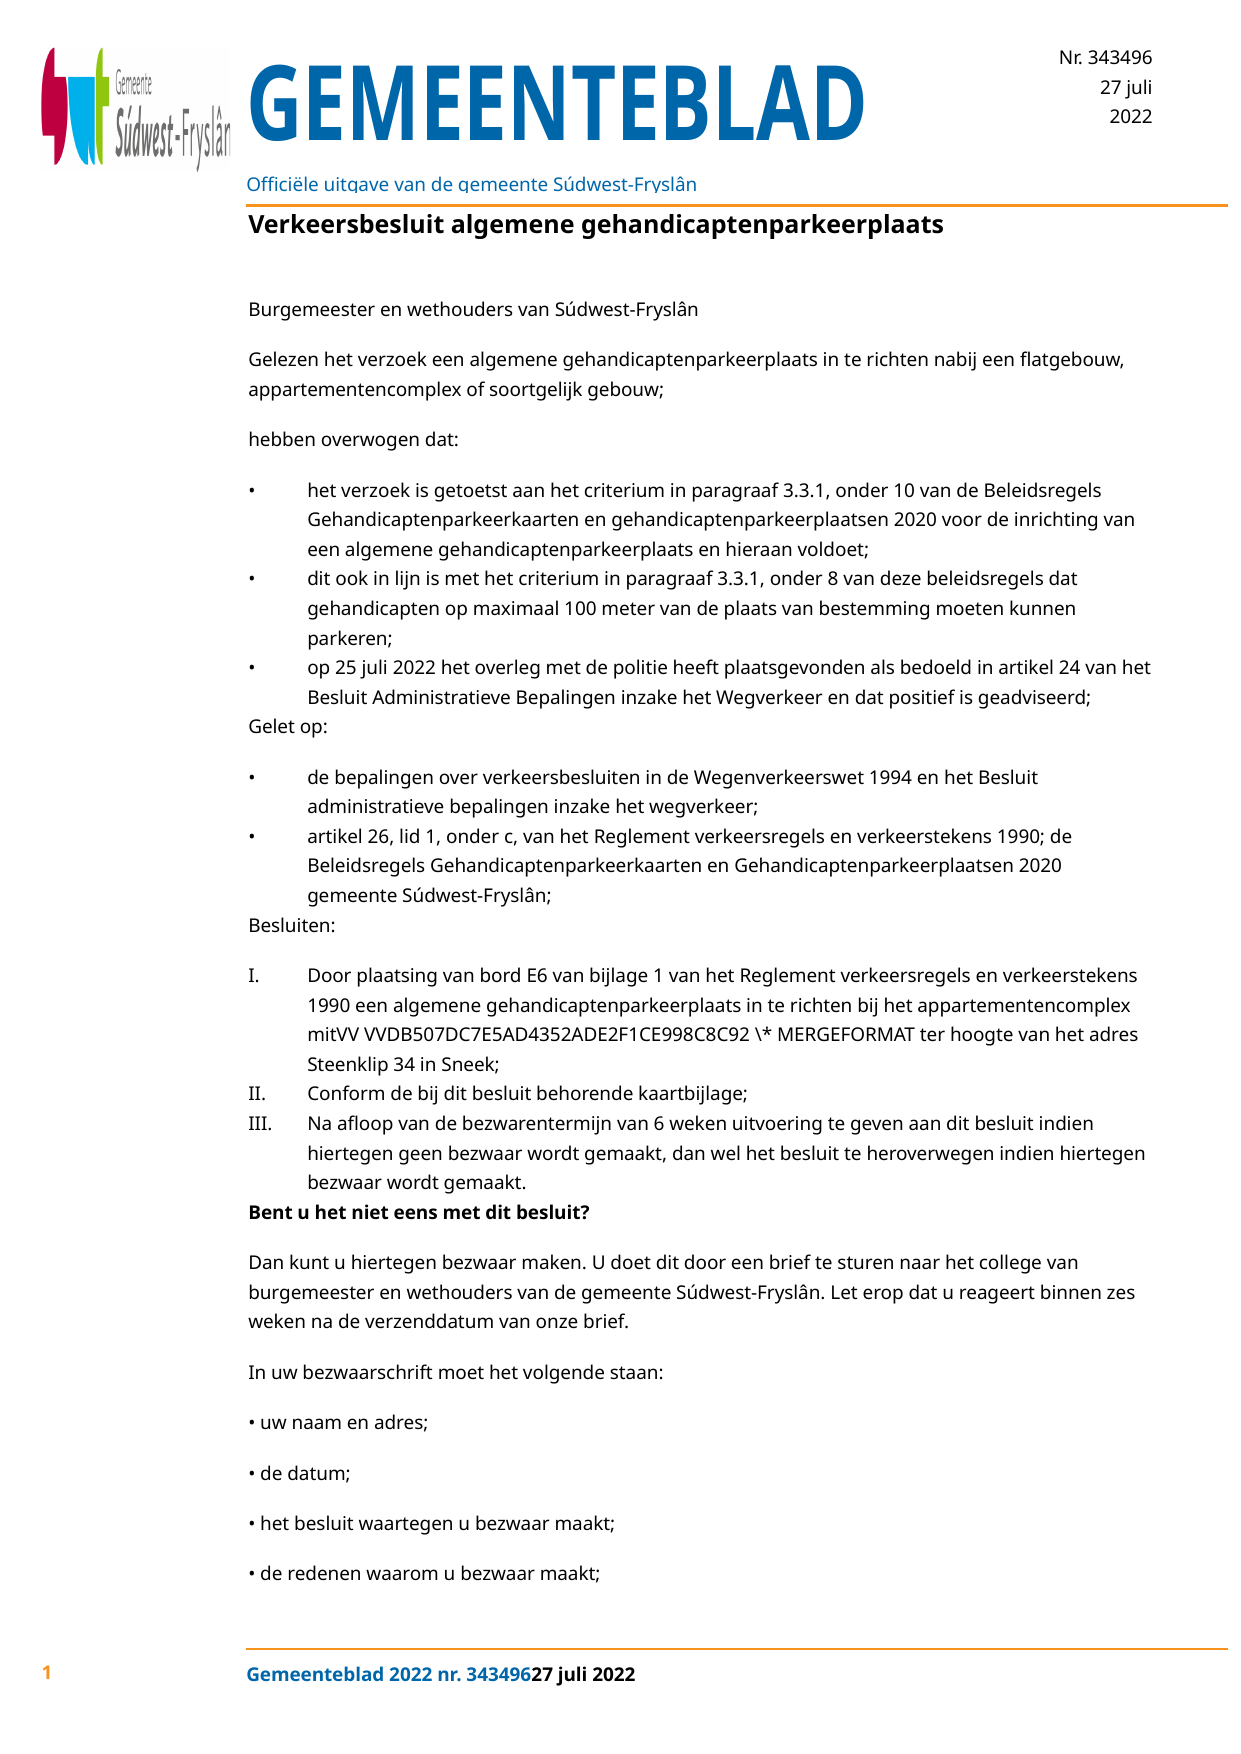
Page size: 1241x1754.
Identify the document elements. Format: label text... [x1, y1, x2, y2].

picture [41, 47, 231, 172]
list Door plaatsing van bord E6 van bijlage 1 van het Reglement verkeersregels en verkeerstekens 1990 een algemene gehandicaptenparkeerplaats in te richten bij het appartementencomplex mitVV VVDB507DC7E5AD4352ADE2F1CE998C8C92 \* MERGEFORMAT ter hoogte van het adres Steenklip 34 in Sneek; [248, 962, 1152, 1077]
list de bepalingen over verkeersbesluiten in de Wegenverkeerswet 1994 en het Besluit administratieve bepalingen inzake het wegverkeer; [248, 764, 1152, 819]
text hebben overwogen dat: [248, 426, 1152, 452]
text Burgemeester en wethouders van Súdwest-Fryslân [248, 296, 1152, 322]
text Dan kunt u hiertegen bezwaar maken. U doet dit door een brief te sturen naar het college van burgemeester en wethouders van de gemeente Súdwest-Fryslân. Let erop dat u reageert binnen zes weken na de verzenddatum van onze brief. [248, 1249, 1152, 1334]
list artikel 26, lid 1, onder c, van het Reglement verkeersregels en verkeerstekens 1990; de Beleidsregels Gehandicaptenparkeerkaarten en Gehandicaptenparkeerplaatsen 2020 gemeente Súdwest-Fryslân; [248, 823, 1152, 908]
list Na afloop van de bezwarentermijn van 6 weken uitvoering te geven aan dit besluit indien hiertegen geen bezwaar wordt gemaakt, dan wel het besluit te heroverwegen indien hiertegen bezwaar wordt gemaakt. [248, 1110, 1152, 1195]
text Bent u het niet eens met dit besluit? [248, 1199, 1152, 1225]
list Conform de bij dit besluit behorende kaartbijlage; [248, 1081, 1152, 1106]
text Gelet op: [248, 713, 1152, 739]
text Verkeersbesluit algemene gehandicaptenparkeerplaats [248, 207, 1152, 241]
text Besluiten: [248, 912, 1152, 938]
text • de redenen waarom u bezwaar maakt; [248, 1561, 1152, 1586]
list op 25 juli 2022 het overleg met de politie heeft plaatsgevonden als bedoeld in artikel 24 van het Besluit Administratieve Bepalingen inzake het Wegverkeer en dat positief is geadviseerd; [248, 654, 1152, 710]
text • het besluit waartegen u bezwaar maakt; [248, 1510, 1152, 1536]
list dit ook in lijn is met het criterium in paragraaf 3.3.1, onder 8 van deze beleidsregels dat gehandicapten op maximaal 100 meter van de plaats van bestemming moeten kunnen parkeren; [248, 566, 1152, 651]
list het verzoek is getoetst aan het criterium in paragraaf 3.3.1, onder 10 van de Beleidsregels Gehandicaptenparkeerkaarten en gehandicaptenparkeerplaatsen 2020 voor de inrichting van een algemene gehandicaptenparkeerplaats en hieraan voldoet; [248, 477, 1152, 562]
text In uw bezwaarschrift moet het volgende staan: [248, 1359, 1152, 1385]
text Gelezen het verzoek een algemene gehandicaptenparkeerplaats in te richten nabij een flatgebouw, appartementencomplex of soortgelijk gebouw; [248, 346, 1152, 402]
text • uw naam en adres; [248, 1409, 1152, 1435]
text • de datum; [248, 1460, 1152, 1486]
